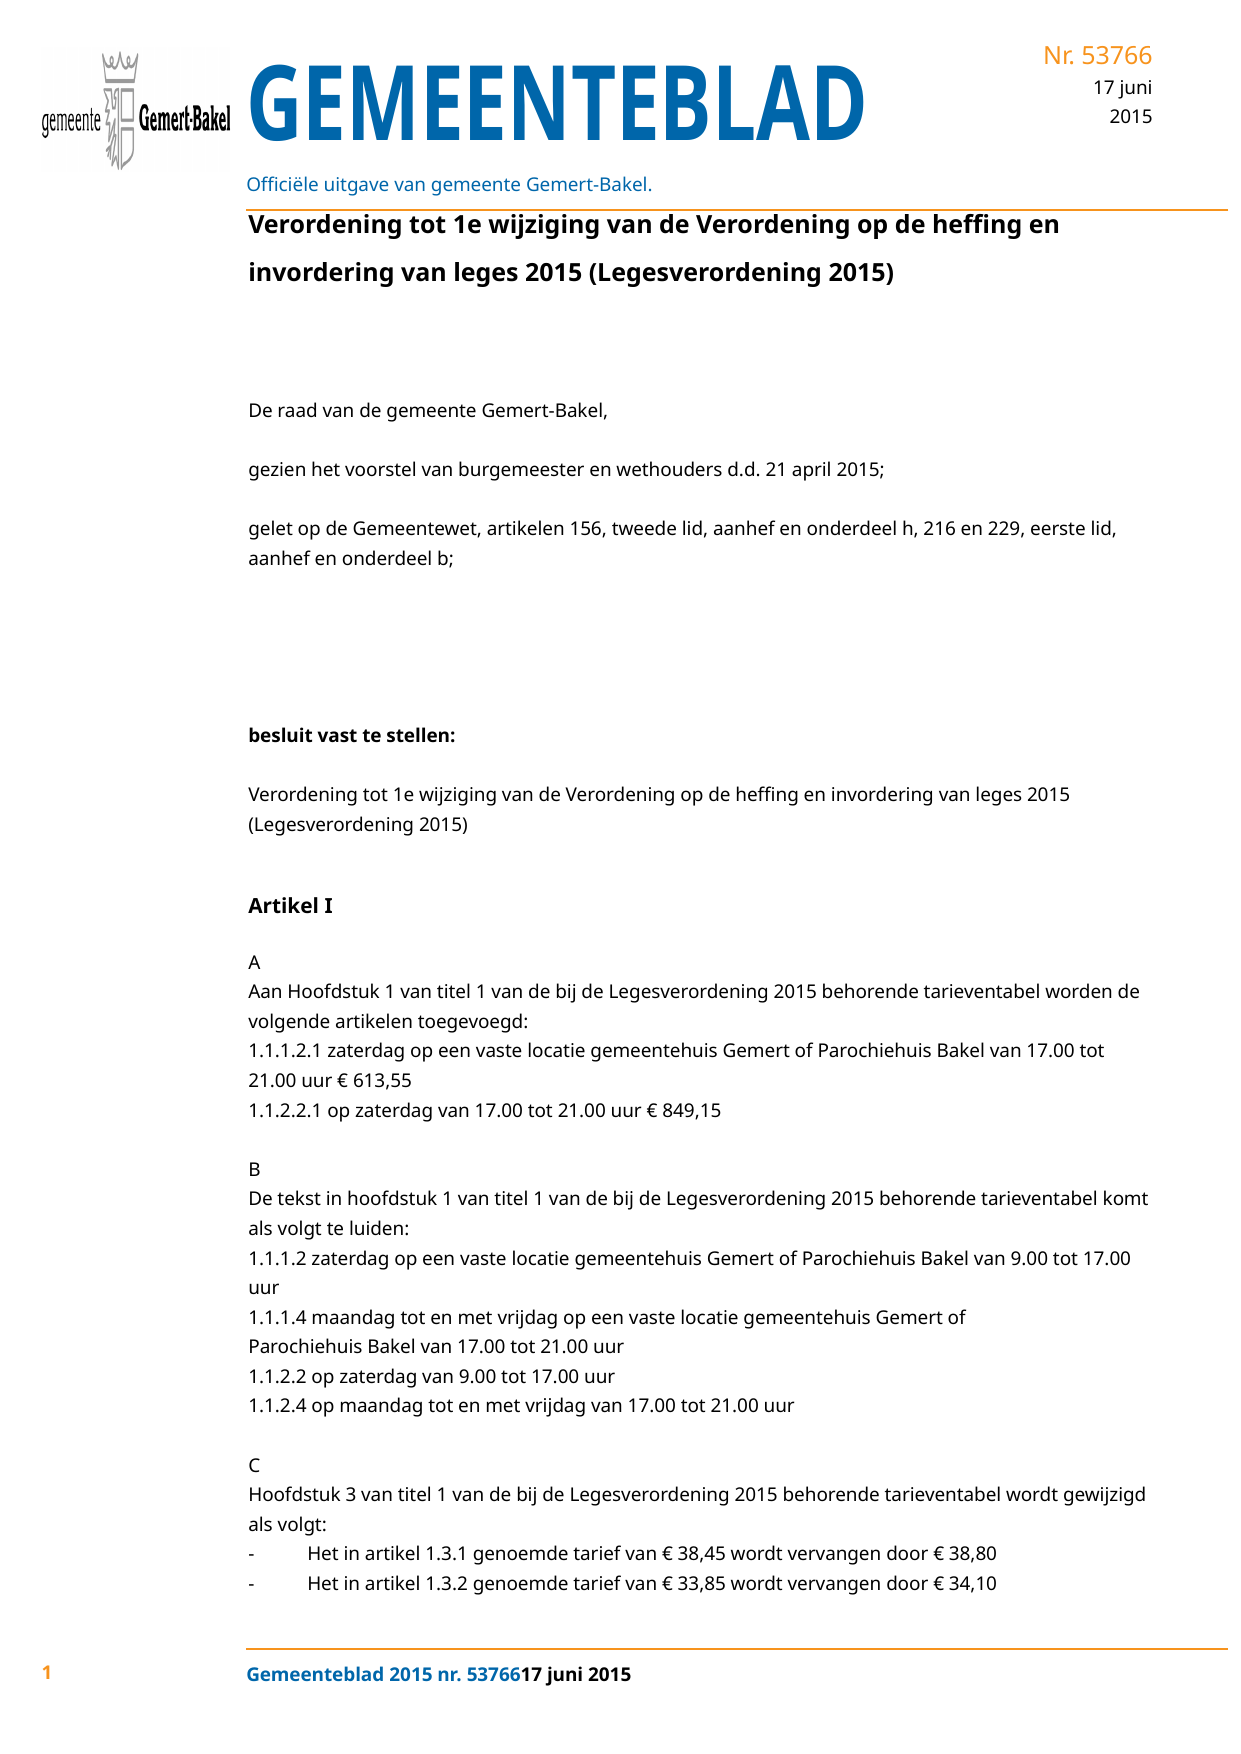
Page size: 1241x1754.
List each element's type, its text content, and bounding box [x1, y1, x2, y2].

text gezien het voorstel van burgemeester en wethouders d.d. 21 april 2015; [248, 456, 1152, 482]
text 1.1.2.2.1 op zaterdag van 17.00 tot 21.00 uur € 849,15 [248, 1097, 1152, 1123]
text B [248, 1156, 1152, 1182]
text A [248, 949, 1152, 975]
picture [41, 47, 231, 172]
text 1.1.1.4 maandag tot en met vrijdag op een vaste locatie gemeentehuis Gemert of [248, 1304, 1152, 1330]
text 1.1.2.2 op zaterdag van 9.00 tot 17.00 uur [248, 1363, 1152, 1389]
text Verordening tot 1e wijziging van de Verordening op de heffing en invordering van leges 2015 (Legesverordening 2015) [248, 211, 1152, 288]
text Artikel I [248, 891, 1152, 919]
list Het in artikel 1.3.1 genoemde tarief van € 38,45 wordt vervangen door € 38,80 [248, 1541, 1152, 1566]
text C [248, 1452, 1152, 1478]
text 1.1.1.2 zaterdag op een vaste locatie gemeentehuis Gemert of Parochiehuis Bakel van 9.00 tot 17.00 uur [248, 1245, 1152, 1300]
text Aan Hoofdstuk 1 van titel 1 van de bij de Legesverordening 2015 behorende tarieventabel worden de volgende artikelen toegevoegd: [248, 978, 1152, 1034]
text 1.1.1.2.1 zaterdag op een vaste locatie gemeentehuis Gemert of Parochiehuis Bakel van 17.00 tot 21.00 uur € 613,55 [248, 1038, 1152, 1093]
text Parochiehuis Bakel van 17.00 tot 21.00 uur [248, 1333, 1152, 1359]
text 1.1.2.4 op maandag tot en met vrijdag van 17.00 tot 21.00 uur [248, 1393, 1152, 1418]
text gelet op de Gemeentewet, artikelen 156, tweede lid, aanhef en onderdeel h, 216 en 229, eerste lid, aanhef en onderdeel b; [248, 515, 1152, 570]
text De tekst in hoofdstuk 1 van titel 1 van de bij de Legesverordening 2015 behorende tarieventabel komt als volgt te luiden: [248, 1186, 1152, 1241]
list Het in artikel 1.3.2 genoemde tarief van € 33,85 wordt vervangen door € 34,10 [248, 1570, 1152, 1596]
text De raad van de gemeente Gemert-Bakel, [248, 397, 1152, 422]
text Hoofdstuk 3 van titel 1 van de bij de Legesverordening 2015 behorende tarieventabel wordt gewijzigd als volgt: [248, 1481, 1152, 1537]
text besluit vast te stellen: [248, 722, 1152, 748]
text Verordening tot 1e wijziging van de Verordening op de heffing en invordering van leges 2015 (Legesverordening 2015) [248, 781, 1152, 837]
